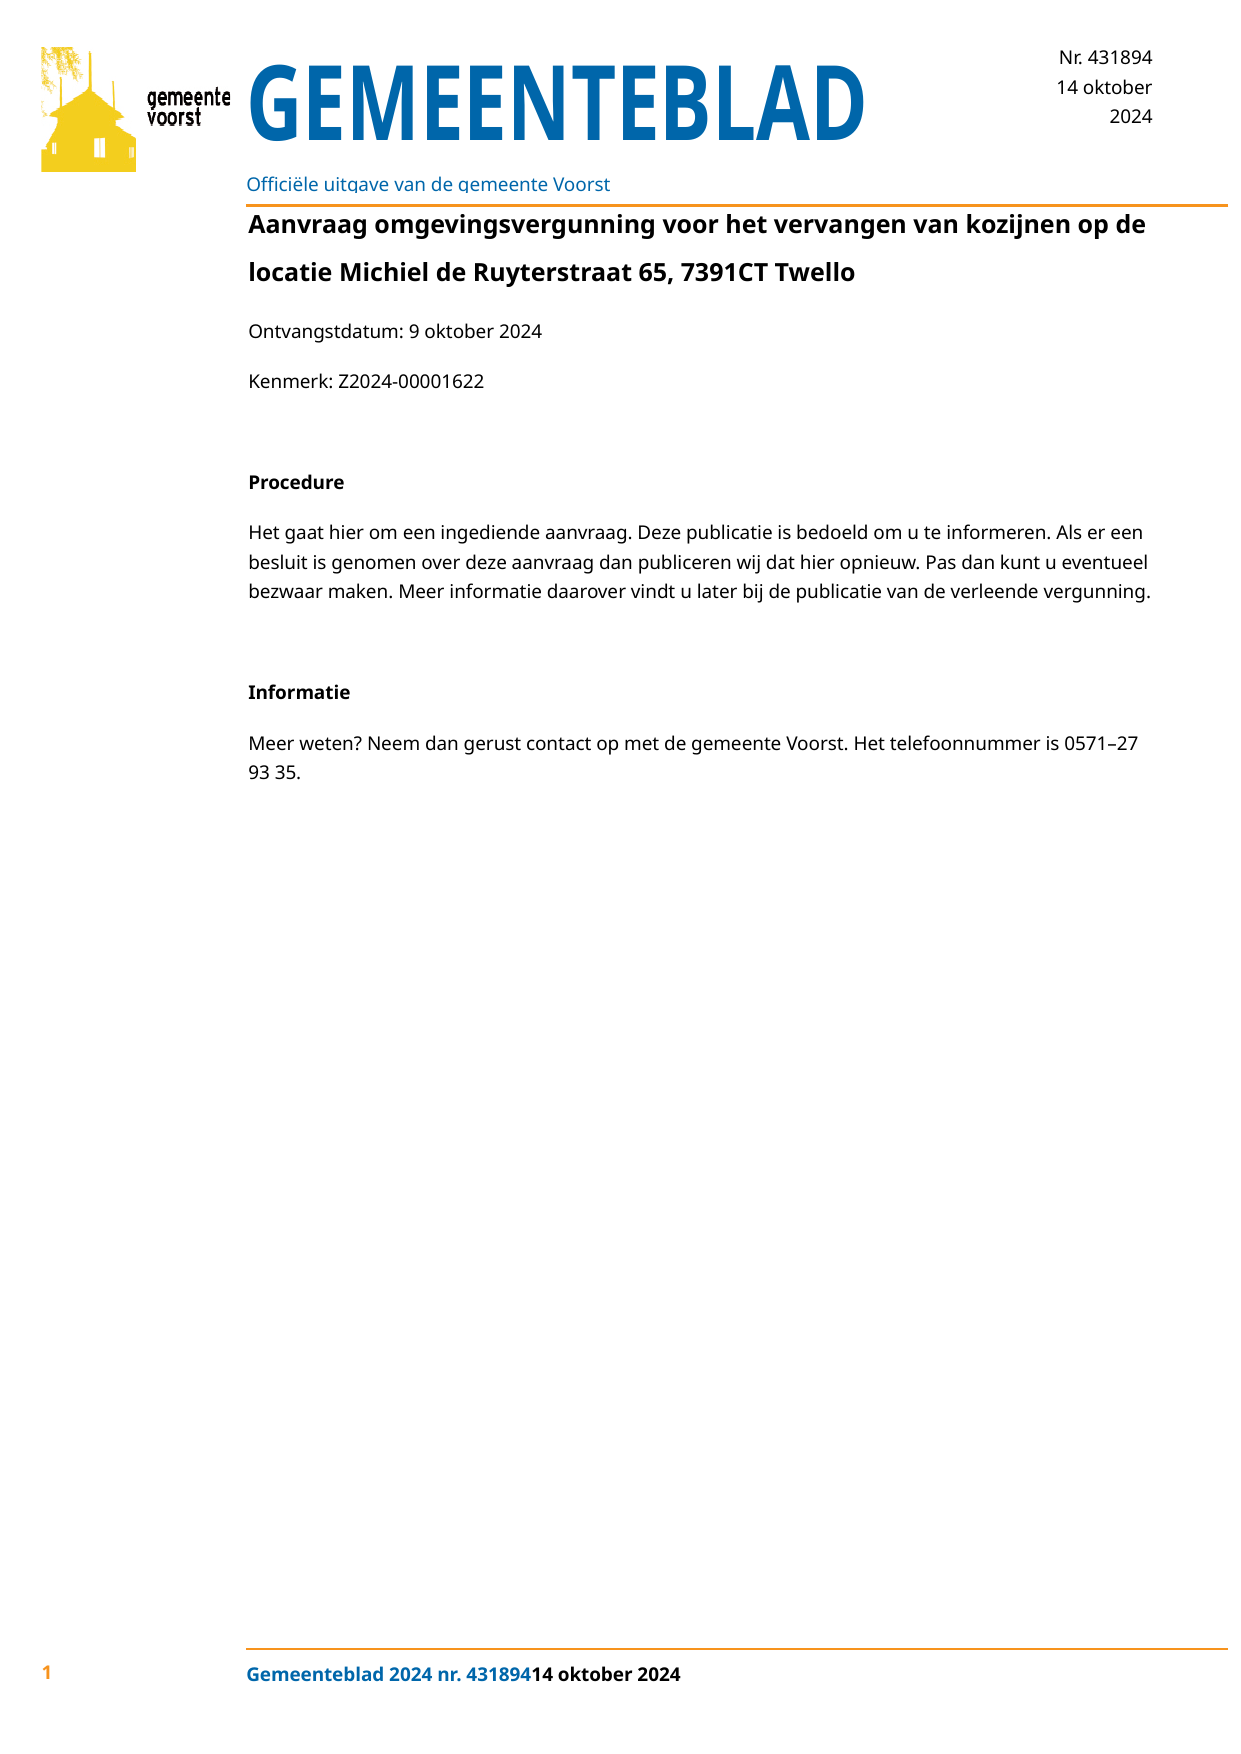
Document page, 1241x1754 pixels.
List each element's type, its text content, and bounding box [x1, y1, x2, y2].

picture [41, 47, 231, 172]
text Meer weten? Neem dan gerust contact op met de gemeente Voorst. Het telefoonnummer is 0571–27 93 35. [248, 730, 1152, 785]
text Ontvangstdatum: 9 oktober 2024 [248, 318, 1152, 344]
text Aanvraag omgevingsvergunning voor het vervangen van kozijnen op de locatie Michiel de Ruyterstraat 65, 7391CT Twello [248, 207, 1152, 288]
text Procedure [248, 469, 1152, 495]
text Informatie [248, 679, 1152, 705]
text Het gaat hier om een ingediende aanvraag. Deze publicatie is bedoeld om u te informeren. Als er een besluit is genomen over deze aanvraag dan publiceren wij dat hier opnieuw. Pas dan kunt u eventueel bezwaar maken. Meer informatie daarover vindt u later bij de publicatie van de verleende vergunning. [248, 519, 1152, 604]
text Kenmerk: Z2024-00001622 [248, 368, 1152, 394]
